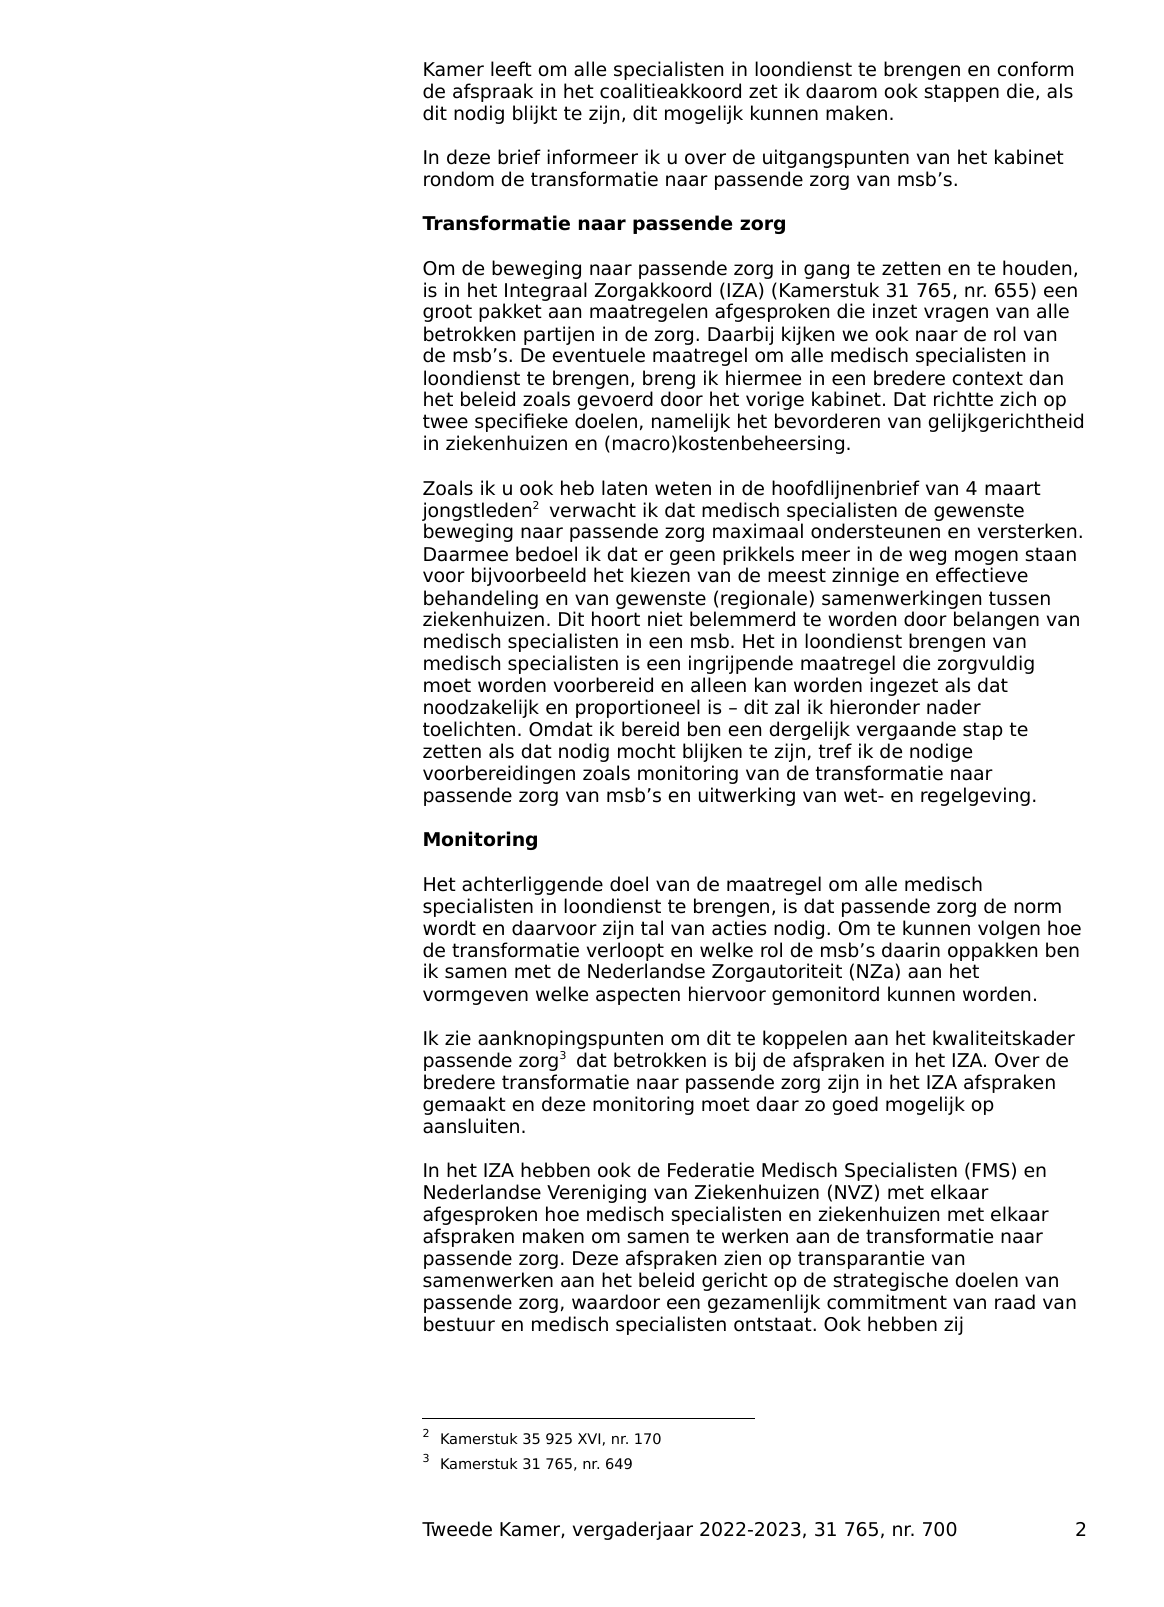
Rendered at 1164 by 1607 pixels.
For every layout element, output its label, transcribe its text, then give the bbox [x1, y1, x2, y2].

text In het IZA hebben ook de Federatie Medisch Specialisten (FMS) en Nederlandse Vereniging van Ziekenhuizen (NVZ) met elkaar afgesproken hoe medisch specialisten en ziekenhuizen met elkaar afspraken maken om samen te werken aan de transformatie naar passende zorg. Deze afspraken zien op transparantie van samenwerken aan het beleid gericht op de strategische doelen van passende zorg, waardoor een gezamenlijk commitment van raad van bestuur en medisch specialisten ontstaat. Ook hebben zij [422, 1160, 1087, 1336]
text Kamerstuk 35 925 XVI, nr. 170 [422, 1427, 1087, 1449]
text Ik zie aanknopingspunten om dit te koppelen aan het kwaliteitskader passende zorg dat betrokken is bij de afspraken in het IZA. Over de bredere transformatie naar passende zorg zijn in het IZA afspraken gemaakt en deze monitoring moet daar zo goed mogelijk op aansluiten. [422, 1028, 1087, 1137]
text Zoals ik u ook heb laten weten in de hoofdlijnenbrief van 4 maart jongstleden verwacht ik dat medisch specialisten de gewenste beweging naar passende zorg maximaal ondersteunen en versterken. Daarmee bedoel ik dat er geen prikkels meer in de weg mogen staan voor bijvoorbeeld het kiezen van de meest zinnige en effectieve behandeling en van gewenste (regionale) samenwerkingen tussen ziekenhuizen. Dit hoort niet belemmerd te worden door belangen van medisch specialisten in een msb. Het in loondienst brengen van medisch specialisten is een ingrijpende maatregel die zorgvuldig moet worden voorbereid en alleen kan worden ingezet als dat noodzakelijk en proportioneel is – dit zal ik hieronder nader toelichten. Omdat ik bereid ben een dergelijk vergaande stap te zetten als dat nodig mocht blijken te zijn, tref ik de nodige voorbereidingen zoals monitoring van de transformatie naar passende zorg van msb’s en uitwerking van wet- en regelgeving. [422, 477, 1087, 807]
text Kamerstuk 31 765, nr. 649 [422, 1452, 1087, 1474]
text Het achterliggende doel van de maatregel om alle medisch specialisten in loondienst te brengen, is dat passende zorg de norm wordt en daarvoor zijn tal van acties nodig. Om te kunnen volgen hoe de transformatie verloopt en welke rol de msb’s daarin oppakken ben ik samen met de Nederlandse Zorgautoriteit (NZa) aan het vormgeven welke aspecten hiervoor gemonitord kunnen worden. [422, 873, 1087, 1005]
text Om de beweging naar passende zorg in gang te zetten en te houden, is in het Integraal Zorgakkoord (IZA) (Kamerstuk 31 765, nr. 655) een groot pakket aan maatregelen afgesproken die inzet vragen van alle betrokken partijen in de zorg. Daarbij kijken we ook naar de rol van de msb’s. De eventuele maatregel om alle medisch specialisten in loondienst te brengen, breng ik hiermee in een bredere context dan het beleid zoals gevoerd door het vorige kabinet. Dat richtte zich op twee specifieke doelen, namelijk het bevorderen van gelijkgerichtheid in ziekenhuizen en (macro)kostenbeheersing. [422, 257, 1087, 455]
text Kamer leeft om alle specialisten in loondienst te brengen en conform de afspraak in het coalitieakkoord zet ik daarom ook stappen die, als dit nodig blijkt te zijn, dit mogelijk kunnen maken. [422, 59, 1087, 125]
text In deze brief informeer ik u over de uitgangspunten van het kabinet rondom de transformatie naar passende zorg van msb’s. [422, 147, 1087, 191]
subtitle Transformatie naar passende zorg [422, 213, 1087, 235]
subtitle Monitoring [422, 829, 1087, 851]
